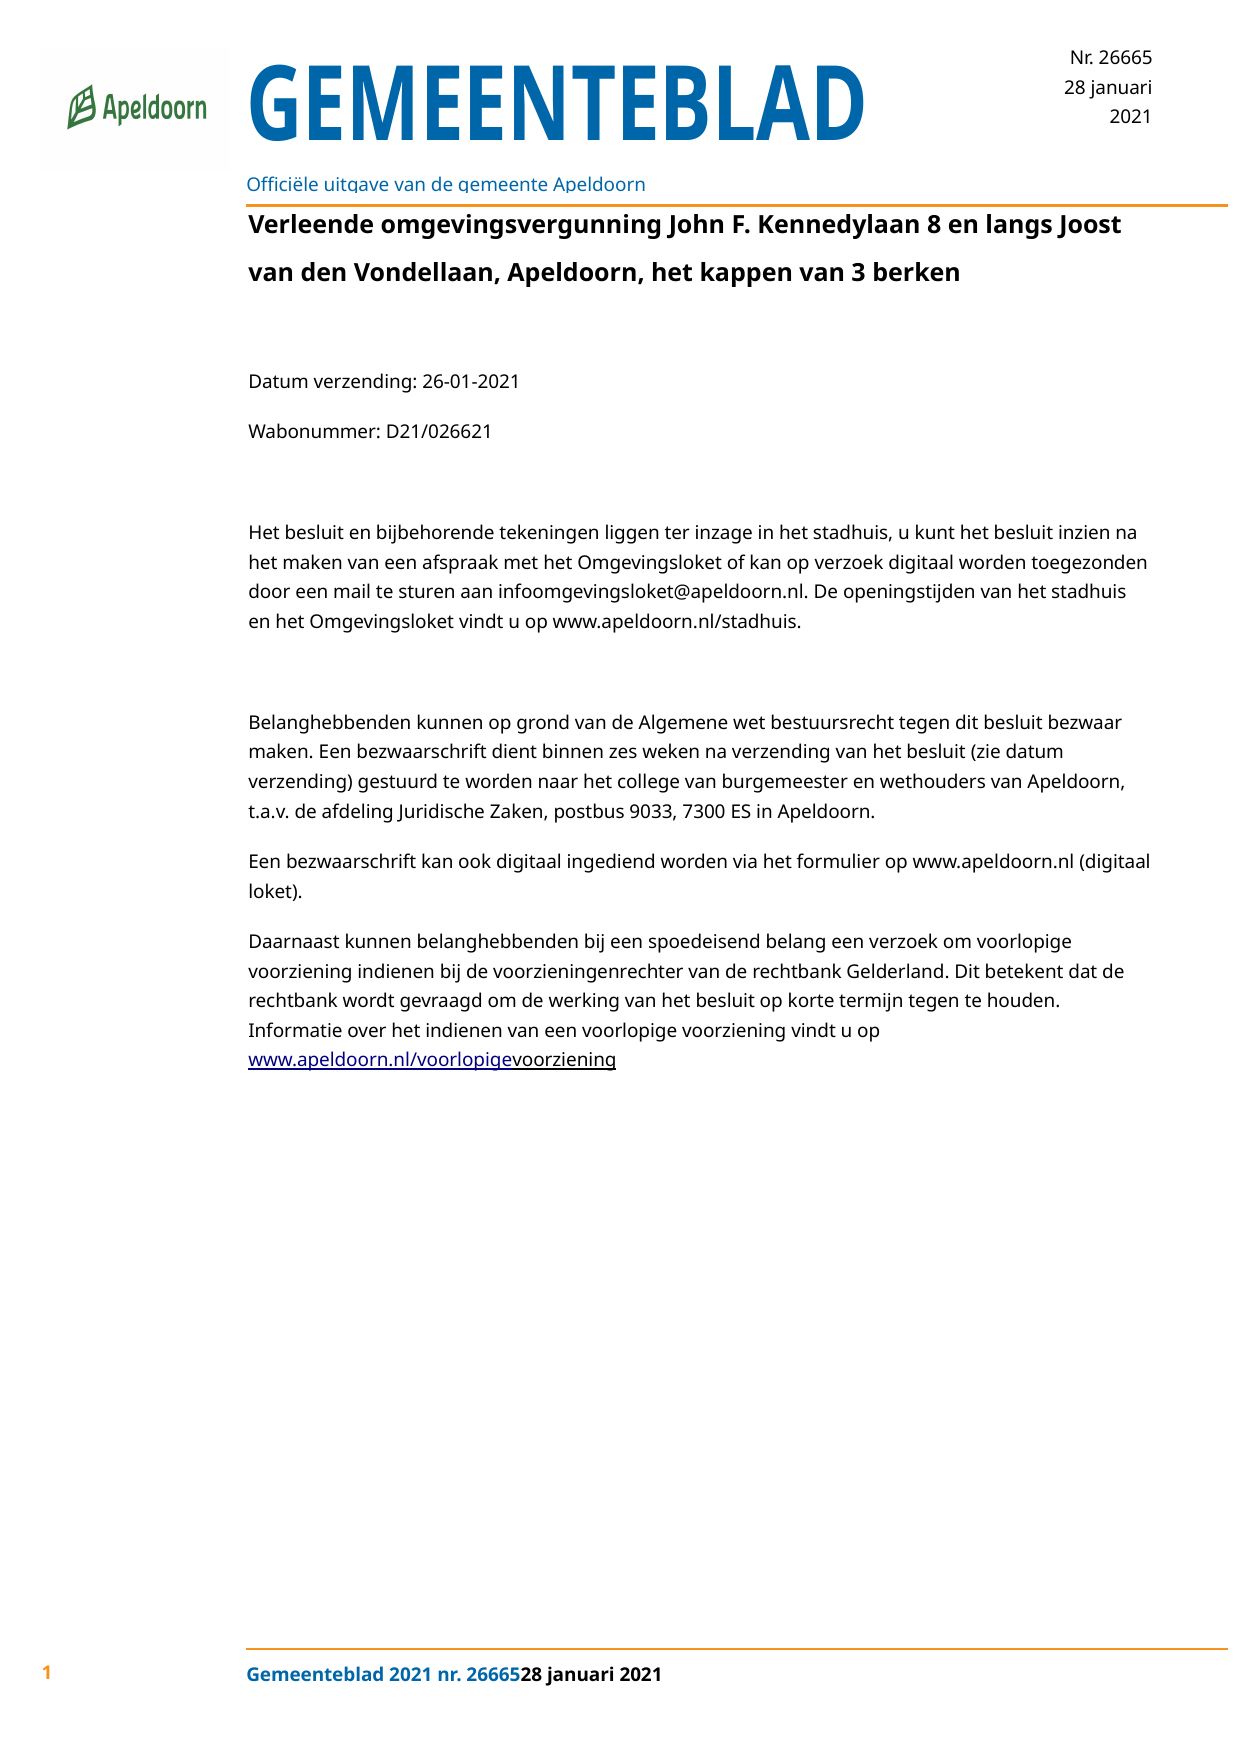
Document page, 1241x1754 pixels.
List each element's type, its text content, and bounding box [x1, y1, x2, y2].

picture [41, 47, 231, 172]
text Een bezwaarschrift kan ook digitaal ingediend worden via het formulier op www.apeldoorn.nl (digitaal loket). [248, 848, 1152, 904]
text Belanghebbenden kunnen op grond van de Algemene wet bestuursrecht tegen dit besluit bezwaar maken. Een bezwaarschrift dient binnen zes weken na verzending van het besluit (zie datum verzending) gestuurd te worden naar het college van burgemeester en wethouders van Apeldoorn, t.a.v. de afdeling Juridische Zaken, postbus 9033, 7300 ES in Apeldoorn. [248, 709, 1152, 824]
text Verleende omgevingsvergunning John F. Kennedylaan 8 en langs Joost van den Vondellaan, Apeldoorn, het kappen van 3 berken [248, 207, 1152, 288]
text Datum verzending: 26-01-2021 [248, 368, 1152, 394]
text Het besluit en bijbehorende tekeningen liggen ter inzage in het stadhuis, u kunt het besluit inzien na het maken van een afspraak met het Omgevingsloket of kan op verzoek digitaal worden toegezonden door een mail te sturen aan infoomgevingsloket@apeldoorn.nl. De openingstijden van het stadhuis en het Omgevingsloket vindt u op www.apeldoorn.nl/stadhuis. [248, 519, 1152, 634]
text Daarnaast kunnen belanghebbenden bij een spoedeisend belang een verzoek om voorlopige voorziening indienen bij de voorzieningenrechter van de rechtbank Gelderland. Dit betekent dat de rechtbank wordt gevraagd om de werking van het besluit op korte termijn tegen te houden. Informatie over het indienen van een voorlopige voorziening vindt u op www.apeldoorn.nl/voorlopigevoorziening [248, 928, 1152, 1072]
text Wabonummer: D21/026621 [248, 419, 1152, 444]
